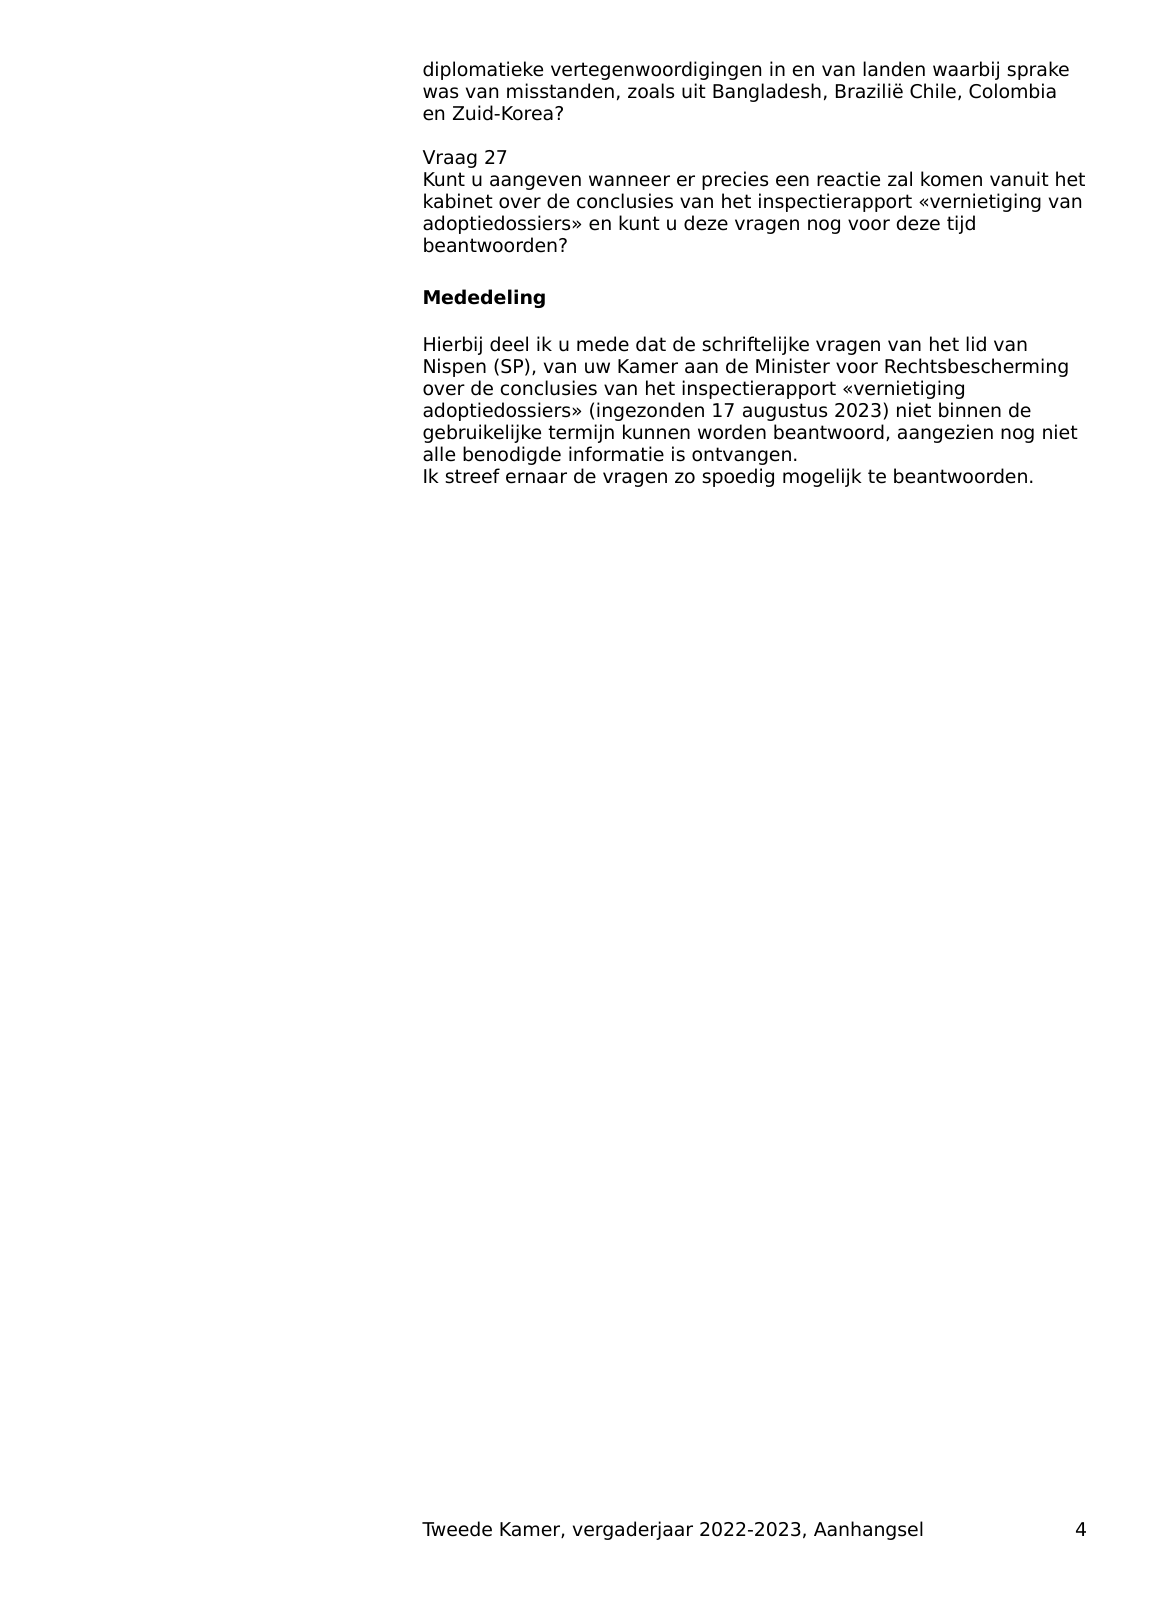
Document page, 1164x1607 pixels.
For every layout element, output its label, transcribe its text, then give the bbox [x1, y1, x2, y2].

text Hierbij deel ik u mede dat de schriftelijke vragen van het lid van Nispen (SP), van uw Kamer aan de Minister voor Rechtsbescherming over de conclusies van het inspectierapport «vernietiging adoptiedossiers» (ingezonden 17 augustus 2023) niet binnen de gebruikelijke termijn kunnen worden beantwoord, aangezien nog niet alle benodigde informatie is ontvangen. [422, 334, 1087, 466]
text Ik streef ernaar de vragen zo spoedig mogelijk te beantwoorden. [422, 466, 1087, 488]
subtitle Mededeling [422, 287, 1087, 309]
text Vraag 27 [422, 147, 1087, 169]
text diplomatieke vertegenwoordigingen in en van landen waarbij sprake was van misstanden, zoals uit Bangladesh, Brazilië Chile, Colombia en Zuid-Korea? [422, 59, 1087, 125]
text Kunt u aangeven wanneer er precies een reactie zal komen vanuit het kabinet over de conclusies van het inspectierapport «vernietiging van adoptiedossiers» en kunt u deze vragen nog voor deze tijd beantwoorden? [422, 169, 1087, 257]
